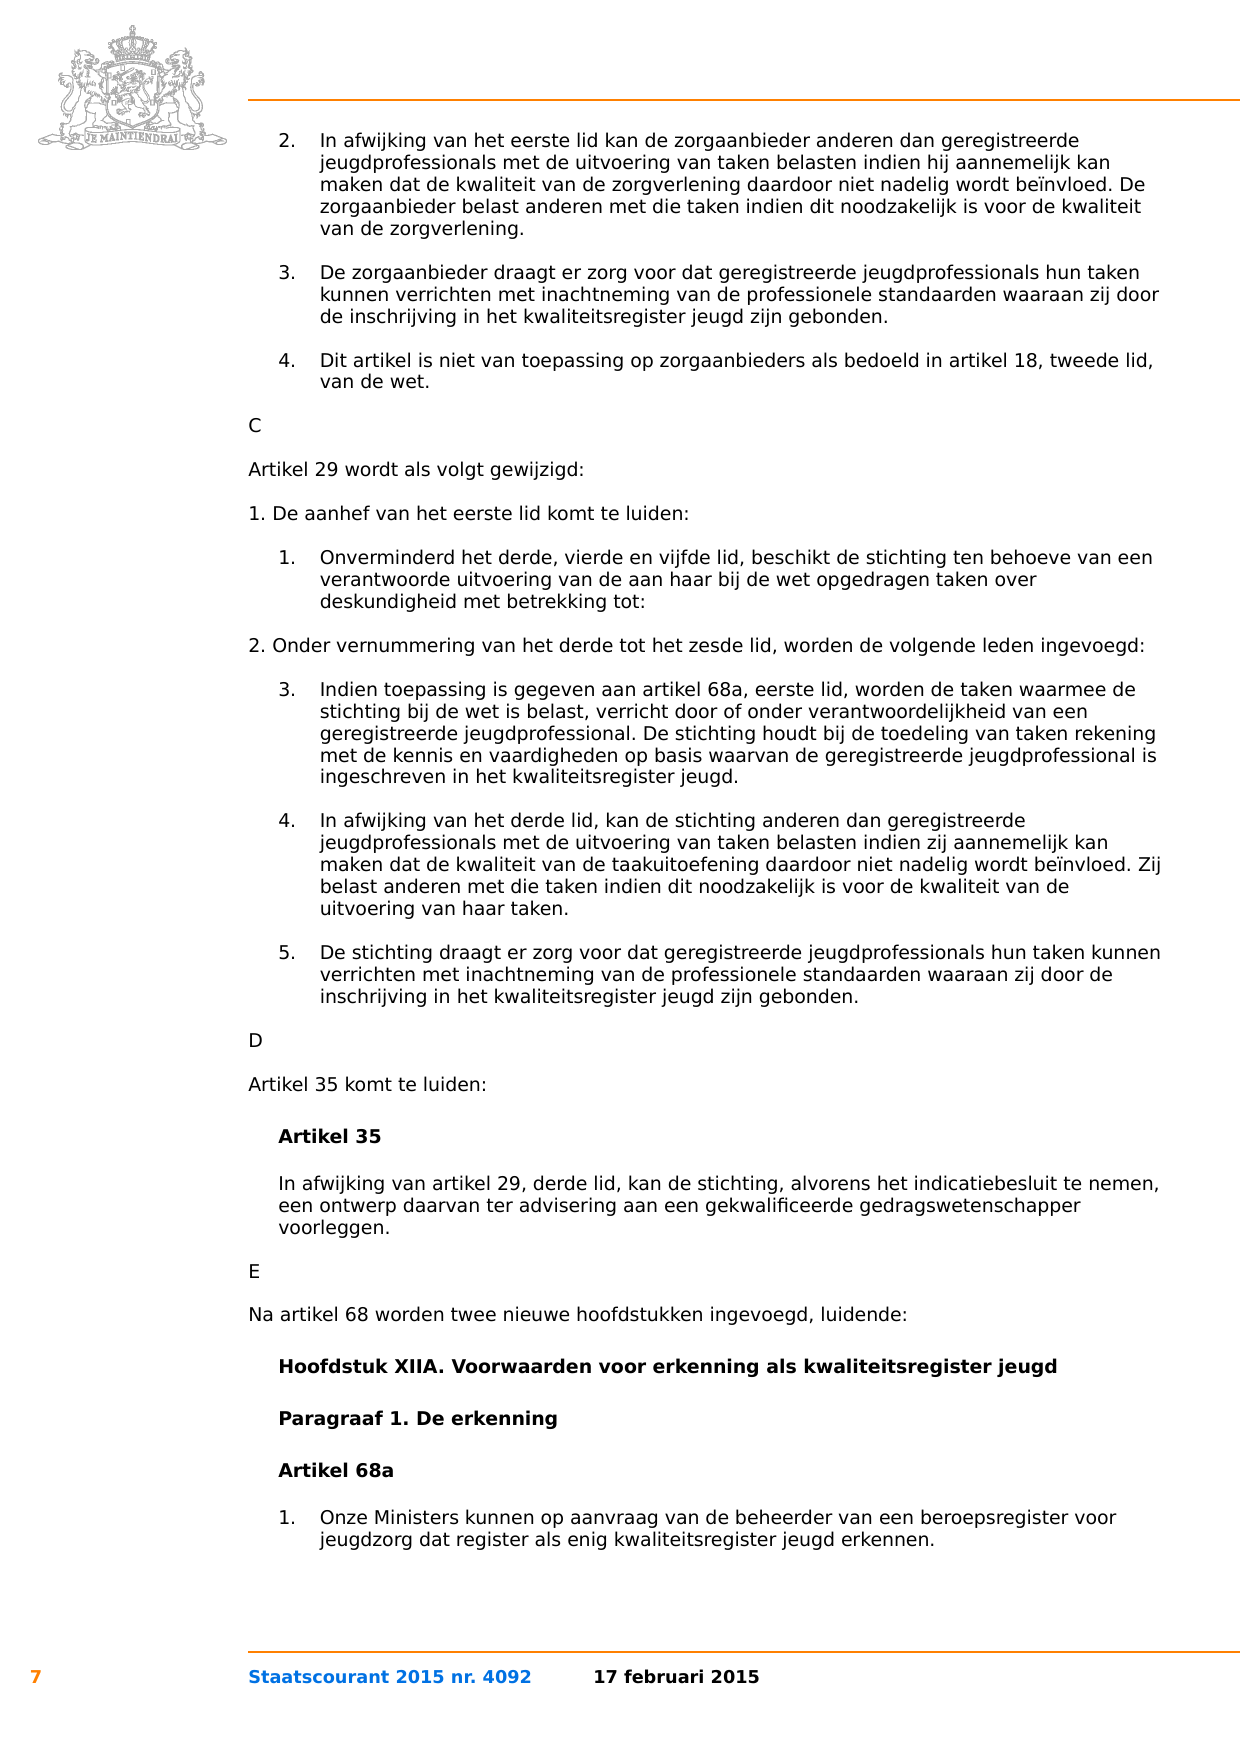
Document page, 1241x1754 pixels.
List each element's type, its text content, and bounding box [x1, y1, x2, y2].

text In afwijking van artikel 29, derde lid, kan de stichting, alvorens het indicatiebesluit te nemen, een ontwerp daarvan ter advisering aan een gekwalificeerde gedragswetenschapper voorleggen. [278, 1173, 1163, 1239]
text 4. In afwijking van het derde lid, kan de stichting anderen dan geregistreerde jeugdprofessionals met de uitvoering van taken belasten indien zij aannemelijk kan maken dat de kwaliteit van de taakuitoefening daardoor niet nadelig wordt beïnvloed. Zij belast anderen met die taken indien dit noodzakelijk is voor de kwaliteit van de uitvoering van haar taken. [278, 810, 1163, 920]
text 5. De stichting draagt er zorg voor dat geregistreerde jeugdprofessionals hun taken kunnen verrichten met inachtneming van de professionele standaarden waaraan zij door de inschrijving in het kwaliteitsregister jeugd zijn gebonden. [278, 942, 1163, 1008]
text 2. In afwijking van het eerste lid kan de zorgaanbieder anderen dan geregistreerde jeugdprofessionals met de uitvoering van taken belasten indien hij aannemelijk kan maken dat de kwaliteit van de zorgverlening daardoor niet nadelig wordt beïnvloed. De zorgaanbieder belast anderen met die taken indien dit noodzakelijk is voor de kwaliteit van de zorgverlening. [278, 130, 1163, 240]
text 3. De zorgaanbieder draagt er zorg voor dat geregistreerde jeugdprofessionals hun taken kunnen verrichten met inachtneming van de professionele standaarden waaraan zij door de inschrijving in het kwaliteitsregister jeugd zijn gebonden. [278, 262, 1163, 328]
text Artikel 35 komt te luiden: [248, 1074, 1163, 1096]
subtitle Artikel 68a [278, 1460, 1163, 1482]
text 1. Onverminderd het derde, vierde en vijfde lid, beschikt de stichting ten behoeve van een verantwoorde uitvoering van de aan haar bij de wet opgedragen taken over deskundigheid met betrekking tot: [278, 547, 1163, 613]
text 2. Onder vernummering van het derde tot het zesde lid, worden de volgende leden ingevoegd: [248, 635, 1163, 657]
text 1. Onze Ministers kunnen op aanvraag van de beheerder van een beroepsregister voor jeugdzorg dat register als enig kwaliteitsregister jeugd erkennen. [278, 1507, 1163, 1551]
text C [248, 415, 1163, 437]
text 1. De aanhef van het eerste lid komt te luiden: [248, 503, 1163, 525]
text E [248, 1261, 1163, 1282]
text 3. Indien toepassing is gegeven aan artikel 68a, eerste lid, worden de taken waarmee de stichting bij de wet is belast, verricht door of onder verantwoordelijkheid van een geregistreerde jeugdprofessional. De stichting houdt bij de toedeling van taken rekening met de kennis en vaardigheden op basis waarvan de geregistreerde jeugdprofessional is ingeschreven in het kwaliteitsregister jeugd. [278, 678, 1163, 788]
subtitle Hoofdstuk XIIA. Voorwaarden voor erkenning als kwaliteitsregister jeugd [278, 1356, 1163, 1378]
text Artikel 29 wordt als volgt gewijzigd: [248, 459, 1163, 481]
text D [248, 1030, 1163, 1052]
text Na artikel 68 worden twee nieuwe hoofdstukken ingevoegd, luidende: [248, 1304, 1163, 1326]
subtitle Artikel 35 [278, 1126, 1163, 1148]
text 4. Dit artikel is niet van toepassing op zorgaanbieders als bedoeld in artikel 18, tweede lid, van de wet. [278, 349, 1163, 393]
picture [38, 25, 227, 150]
subtitle Paragraaf 1. De erkenning [278, 1408, 1163, 1430]
